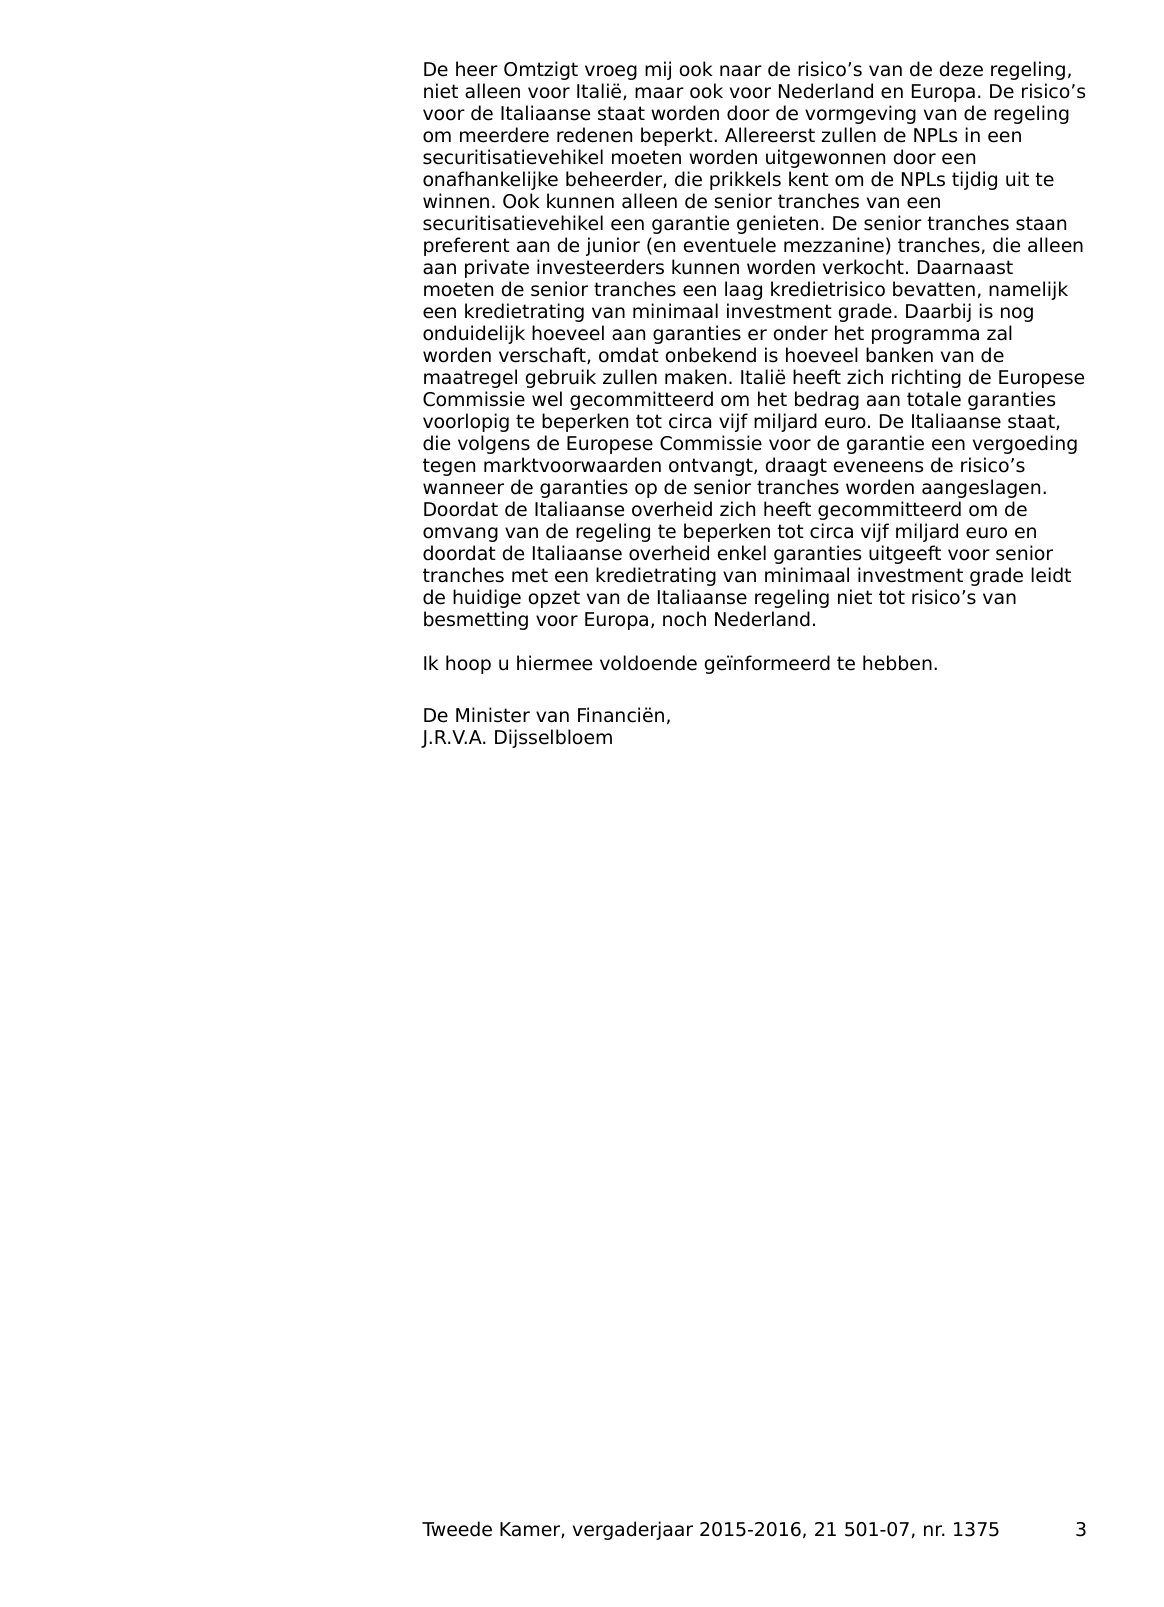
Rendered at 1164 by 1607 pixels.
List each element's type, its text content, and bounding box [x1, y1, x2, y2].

text De heer Omtzigt vroeg mij ook naar de risico’s van de deze regeling, niet alleen voor Italië, maar ook voor Nederland en Europa. De risico’s voor de Italiaanse staat worden door de vormgeving van de regeling om meerdere redenen beperkt. Allereerst zullen de NPLs in een securitisatievehikel moeten worden uitgewonnen door een onafhankelijke beheerder, die prikkels kent om de NPLs tijdig uit te winnen. Ook kunnen alleen de senior tranches van een securitisatievehikel een garantie genieten. De senior tranches staan preferent aan de junior (en eventuele mezzanine) tranches, die alleen aan private investeerders kunnen worden verkocht. Daarnaast moeten de senior tranches een laag kredietrisico bevatten, namelijk een kredietrating van minimaal investment grade. Daarbij is nog onduidelijk hoeveel aan garanties er onder het programma zal worden verschaft, omdat onbekend is hoeveel banken van de maatregel gebruik zullen maken. Italië heeft zich richting de Europese Commissie wel gecommitteerd om het bedrag aan totale garanties voorlopig te beperken tot circa vijf miljard euro. De Italiaanse staat, die volgens de Europese Commissie voor de garantie een vergoeding tegen marktvoorwaarden ontvangt, draagt eveneens de risico’s wanneer de garanties op de senior tranches worden aangeslagen. Doordat de Italiaanse overheid zich heeft gecommitteerd om de omvang van de regeling te beperken tot circa vijf miljard euro en doordat de Italiaanse overheid enkel garanties uitgeeft voor senior tranches met een kredietrating van minimaal investment grade leidt de huidige opzet van de Italiaanse regeling niet tot risico’s van besmetting voor Europa, noch Nederland. [422, 59, 1087, 631]
text Ik hoop u hiermee voldoende geïnformeerd te hebben. [422, 653, 1087, 675]
text De Minister van Financiën, J.R.V.A. Dijsselbloem [422, 705, 1087, 749]
